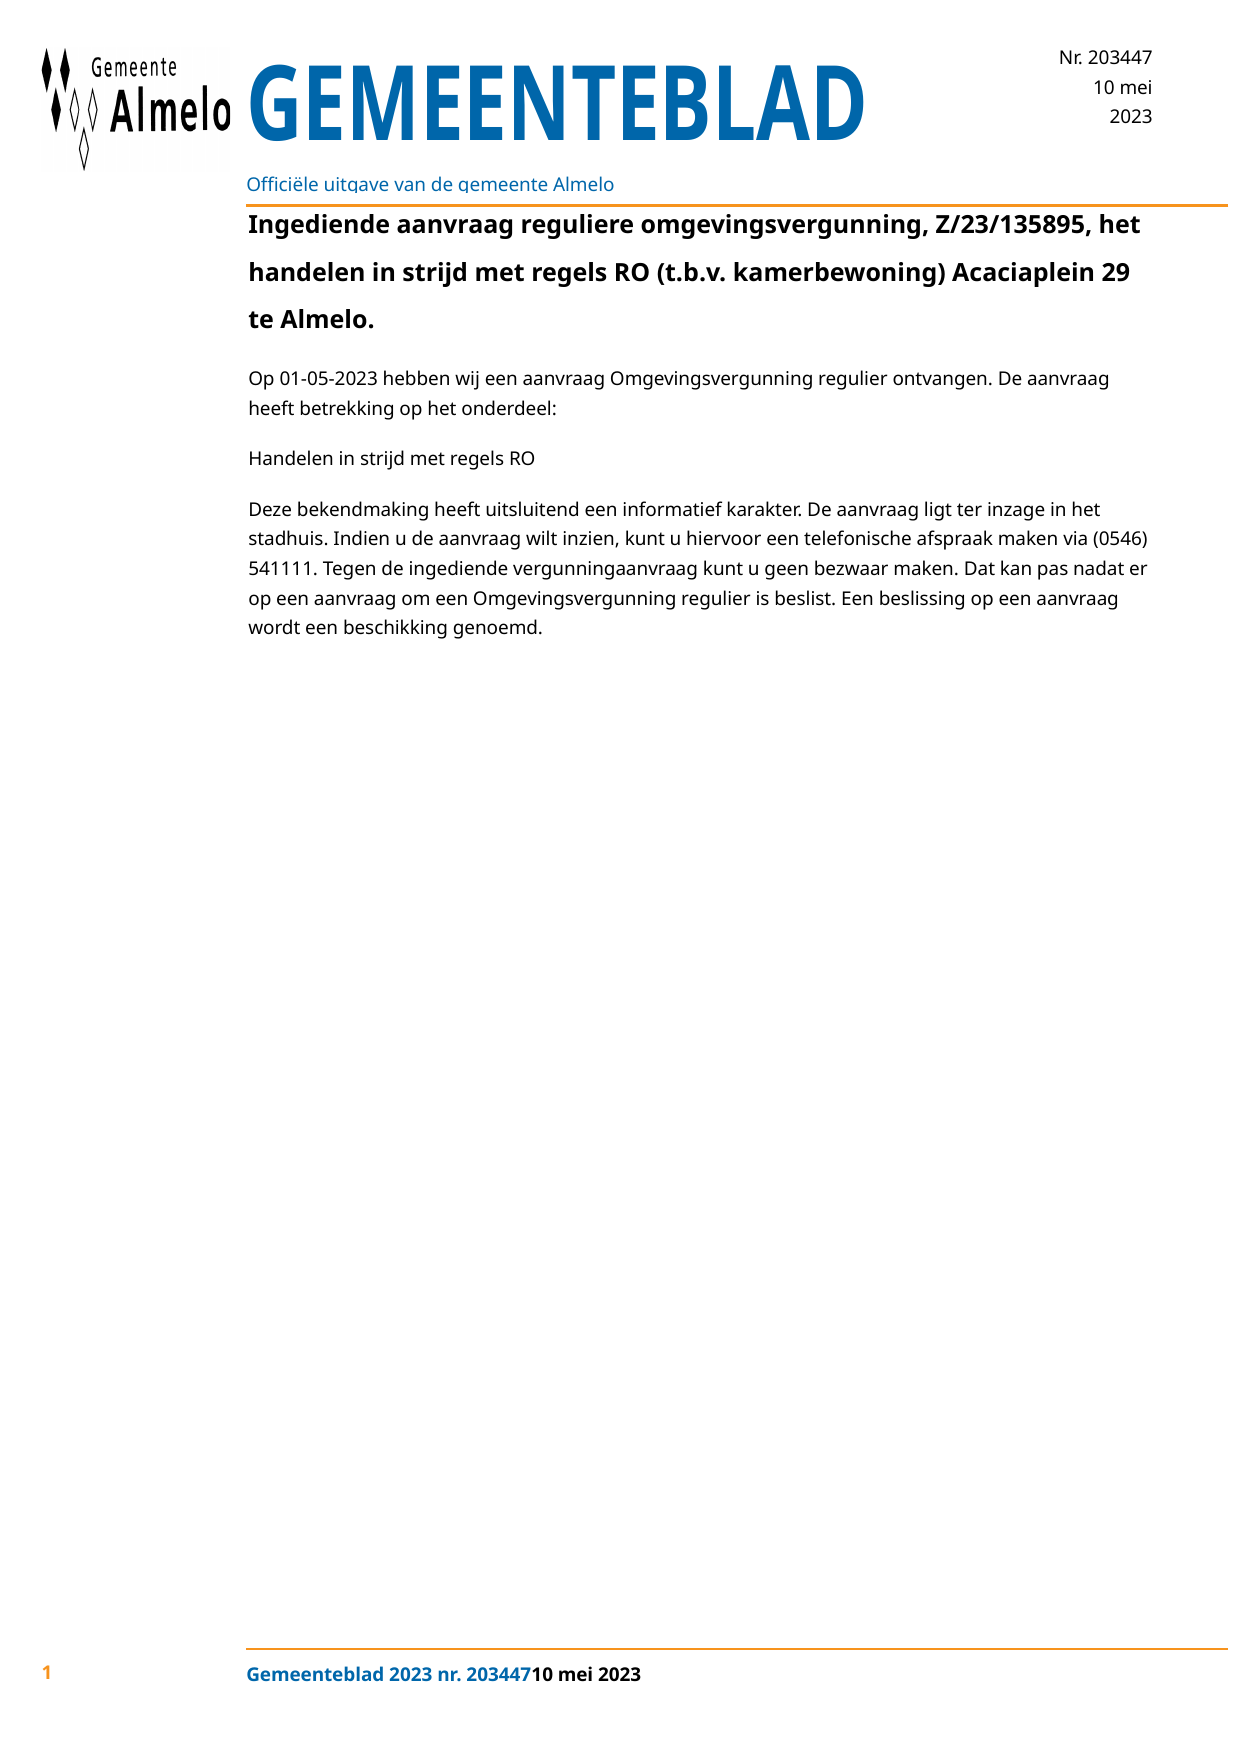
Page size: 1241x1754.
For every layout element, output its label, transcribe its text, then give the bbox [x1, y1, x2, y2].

text Handelen in strijd met regels RO [248, 446, 1152, 471]
text Deze bekendmaking heeft uitsluitend een informatief karakter. De aanvraag ligt ter inzage in het stadhuis. Indien u de aanvraag wilt inzien, kunt u hiervoor een telefonische afspraak maken via (0546) 541111. Tegen de ingediende vergunningaanvraag kunt u geen bezwaar maken. Dat kan pas nadat er op een aanvraag om een Omgevingsvergunning regulier is beslist. Een beslissing op een aanvraag wordt een beschikking genoemd. [248, 496, 1152, 640]
text Ingediende aanvraag reguliere omgevingsvergunning, Z/23/135895, het handelen in strijd met regels RO (t.b.v. kamerbewoning) Acaciaplein 29 te Almelo. [248, 207, 1152, 336]
text Op 01-05-2023 hebben wij een aanvraag Omgevingsvergunning regulier ontvangen. De aanvraag heeft betrekking op het onderdeel: [248, 366, 1152, 421]
picture [41, 47, 231, 172]
